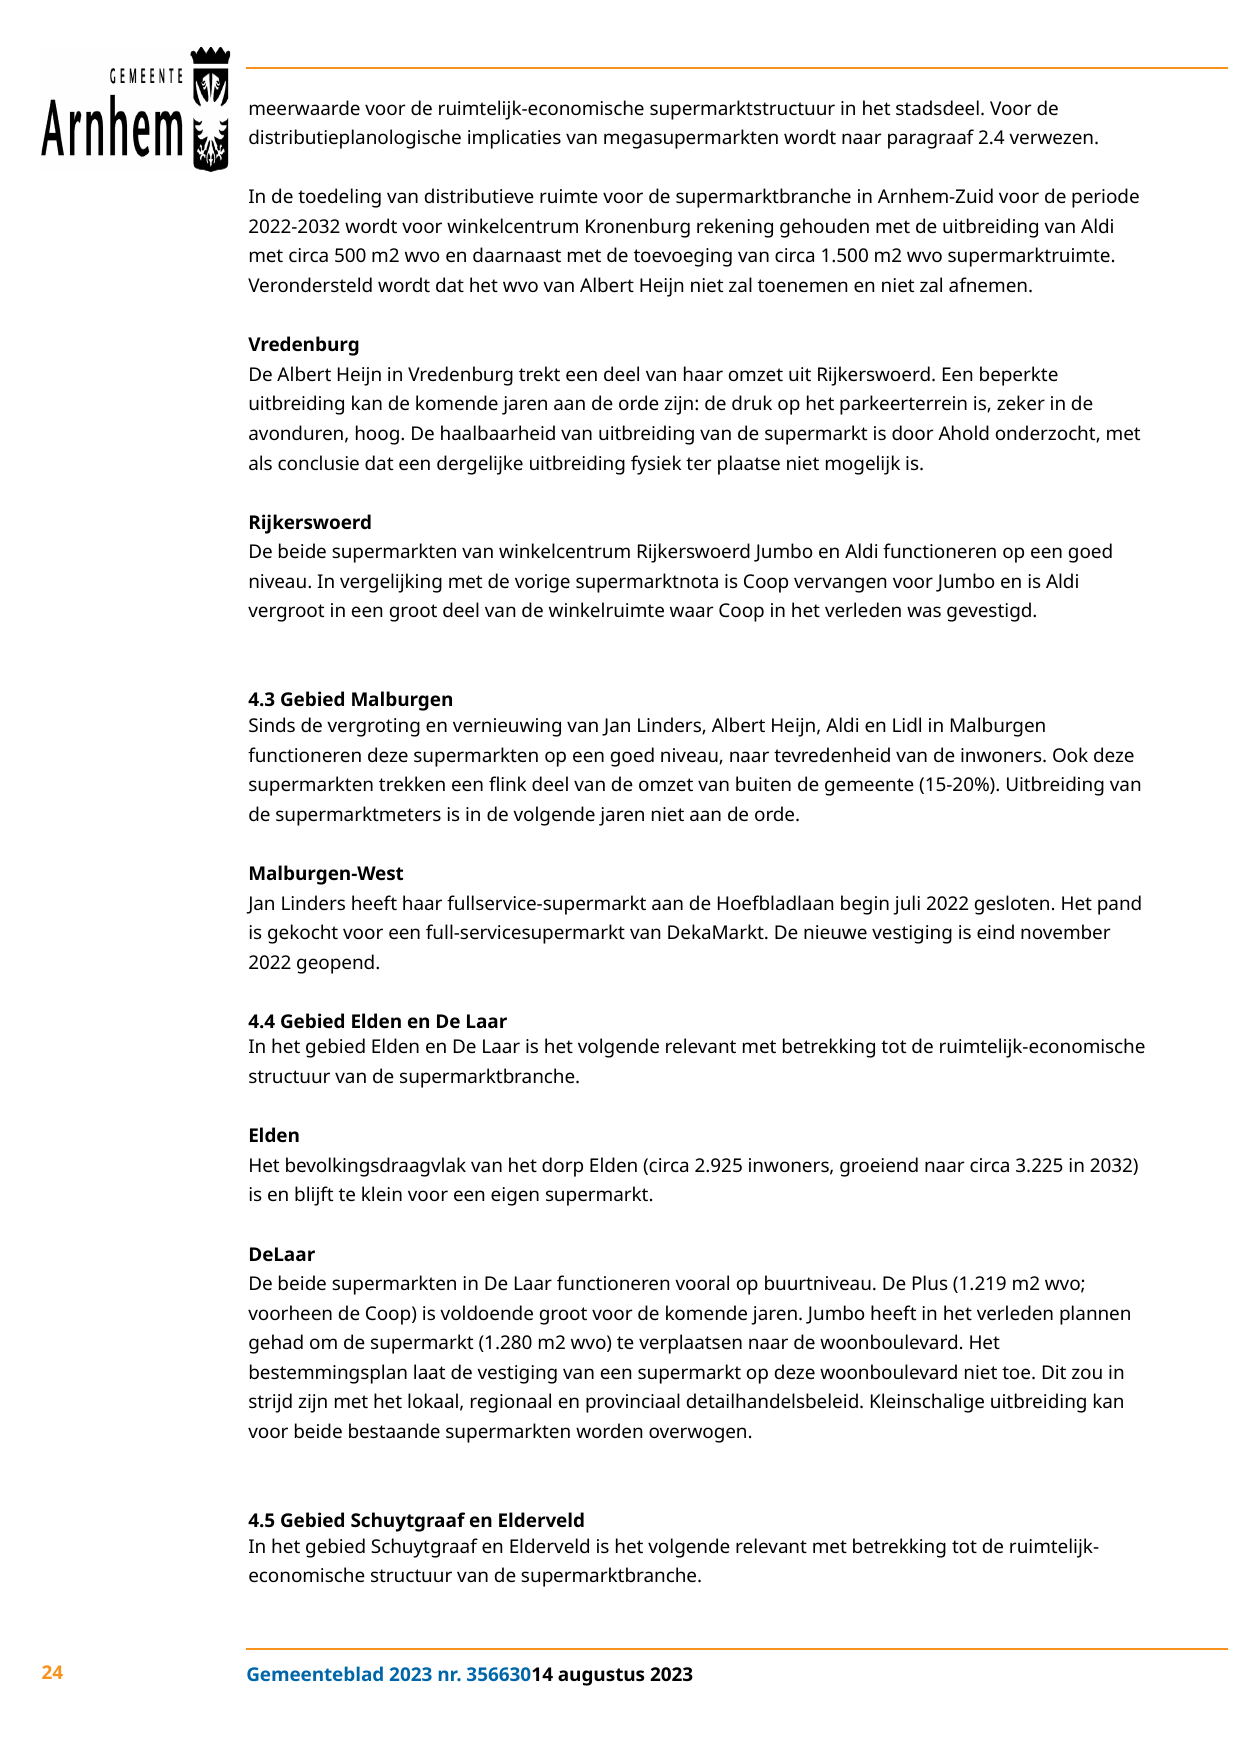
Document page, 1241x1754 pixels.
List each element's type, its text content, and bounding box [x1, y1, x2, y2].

text meerwaarde voor de ruimtelijk-economische supermarktstructuur in het stadsdeel. Voor de distributieplanologische implicaties van megasupermarkten wordt naar paragraaf 2.4 verwezen. [248, 95, 1152, 150]
text In het gebied Elden en De Laar is het volgende relevant met betrekking tot de ruimtelijk-economische structuur van de supermarktbranche. [248, 1034, 1152, 1089]
picture [41, 47, 231, 172]
text DeLaar [248, 1241, 1152, 1267]
text Malburgen-West [248, 860, 1152, 886]
text 4.4 Gebied Elden en De Laar [248, 1008, 1152, 1034]
text In het gebied Schuytgraaf en Elderveld is het volgende relevant met betrekking tot de ruimtelijk-economische structuur van de supermarktbranche. [248, 1533, 1152, 1588]
text De beide supermarkten van winkelcentrum Rijkerswoerd Jumbo en Aldi functioneren op een goed niveau. In vergelijking met de vorige supermarktnota is Coop vervangen voor Jumbo en is Aldi vergroot in een groot deel van de winkelruimte waar Coop in het verleden was gevestigd. [248, 538, 1152, 623]
text Sinds de vergroting en vernieuwing van Jan Linders, Albert Heijn, Aldi en Lidl in Malburgen functioneren deze supermarkten op een goed niveau, naar tevredenheid van de inwoners. Ook deze supermarkten trekken een flink deel van de omzet van buiten de gemeente (15-20%). Uitbreiding van de supermarktmeters is in de volgende jaren niet aan de orde. [248, 712, 1152, 827]
text Vredenburg [248, 331, 1152, 357]
text 4.5 Gebied Schuytgraaf en Elderveld [248, 1507, 1152, 1533]
text Rijkerswoerd [248, 509, 1152, 535]
text 4.3 Gebied Malburgen [248, 686, 1152, 712]
text Elden [248, 1122, 1152, 1148]
text Jan Linders heeft haar fullservice-supermarkt aan de Hoefbladlaan begin juli 2022 gesloten. Het pand is gekocht voor een full-servicesupermarkt van DekaMarkt. De nieuwe vestiging is eind november 2022 geopend. [248, 890, 1152, 974]
text In de toedeling van distributieve ruimte voor de supermarktbranche in Arnhem-Zuid voor de periode 2022-2032 wordt voor winkelcentrum Kronenburg rekening gehouden met de uitbreiding van Aldi met circa 500 m2 wvo en daarnaast met de toevoeging van circa 1.500 m2 wvo supermarktruimte. Verondersteld wordt dat het wvo van Albert Heijn niet zal toenemen en niet zal afnemen. [248, 183, 1152, 298]
text Het bevolkingsdraagvlak van het dorp Elden (circa 2.925 inwoners, groeiend naar circa 3.225 in 2032) is en blijft te klein voor een eigen supermarkt. [248, 1152, 1152, 1207]
text De Albert Heijn in Vredenburg trekt een deel van haar omzet uit Rijkerswoerd. Een beperkte uitbreiding kan de komende jaren aan de orde zijn: de druk op het parkeerterrein is, zeker in de avonduren, hoog. De haalbaarheid van uitbreiding van de supermarkt is door Ahold onderzocht, met als conclusie dat een dergelijke uitbreiding fysiek ter plaatse niet mogelijk is. [248, 361, 1152, 476]
text De beide supermarkten in De Laar functioneren vooral op buurtniveau. De Plus (1.219 m2 wvo; voorheen de Coop) is voldoende groot voor de komende jaren. Jumbo heeft in het verleden plannen gehad om de supermarkt (1.280 m2 wvo) te verplaatsen naar de woonboulevard. Het bestemmingsplan laat de vestiging van een supermarkt op deze woonboulevard niet toe. Dit zou in strijd zijn met het lokaal, regionaal en provinciaal detailhandelsbeleid. Kleinschalige uitbreiding kan voor beide bestaande supermarkten worden overwogen. [248, 1270, 1152, 1444]
